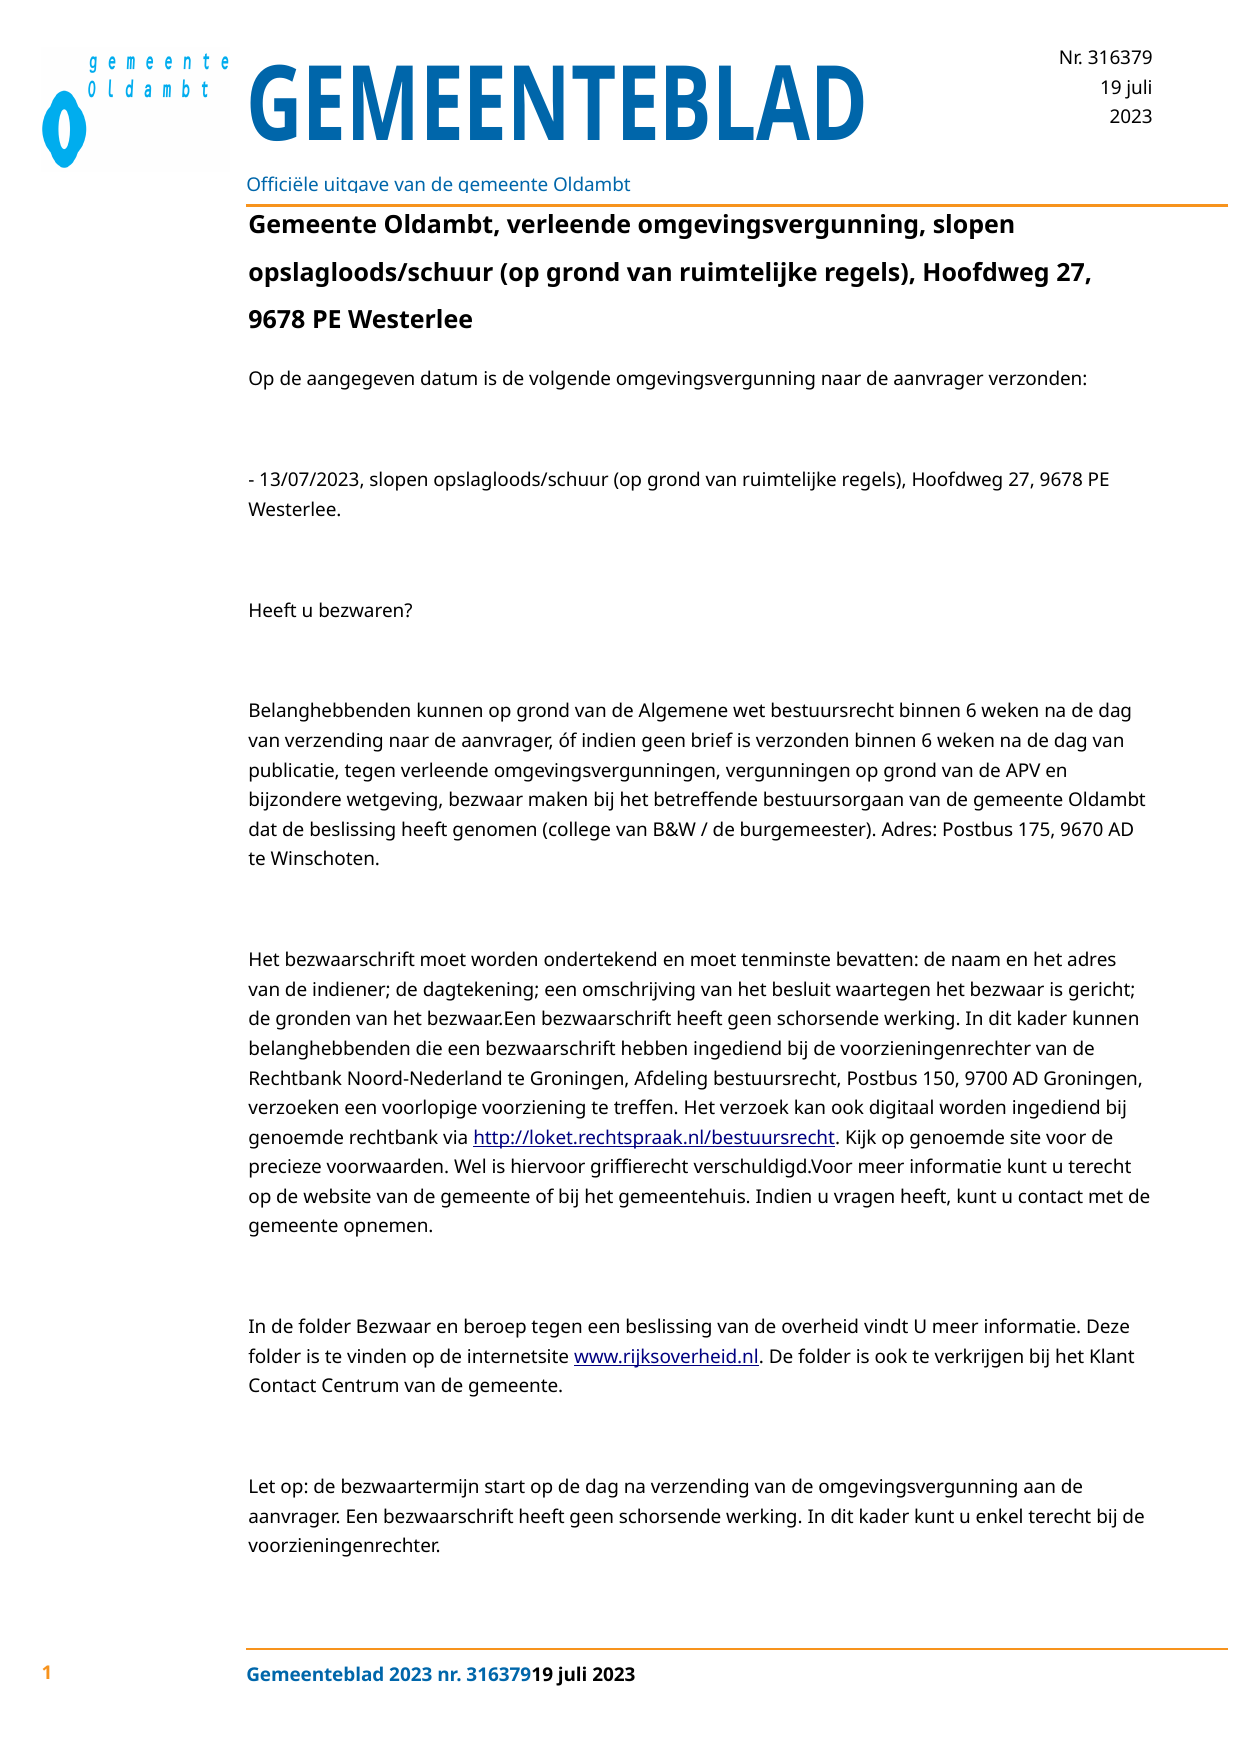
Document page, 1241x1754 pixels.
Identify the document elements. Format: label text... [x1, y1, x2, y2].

text Belanghebbenden kunnen op grond van de Algemene wet bestuursrecht binnen 6 weken na de dag van verzending naar de aanvrager, óf indien geen brief is verzonden binnen 6 weken na de dag van publicatie, tegen verleende omgevingsvergunningen, vergunningen op grond van de APV en bijzondere wetgeving, bezwaar maken bij het betreffende bestuursorgaan van de gemeente Oldambt dat de beslissing heeft genomen (college van B&W / de burgemeester). Adres: Postbus 175, 9670 AD te Winschoten. [248, 698, 1152, 871]
text Op de aangegeven datum is de volgende omgevingsvergunning naar de aanvrager verzonden: [248, 366, 1152, 391]
text In de folder Bezwaar en beroep tegen een beslissing van de overheid vindt U meer informatie. Deze folder is te vinden op de internetsite www.rijksoverheid.nl. De folder is ook te verkrijgen bij het Klant Contact Centrum van de gemeente. [248, 1313, 1152, 1398]
text Let op: de bezwaartermijn start op de dag na verzending van de omgevingsvergunning aan de aanvrager. Een bezwaarschrift heeft geen schorsende werking. In dit kader kunt u enkel terecht bij de voorzieningenrechter. [248, 1473, 1152, 1558]
picture [41, 47, 231, 172]
text Heeft u bezwaren? [248, 597, 1152, 622]
text Het bezwaarschrift moet worden ondertekend en moet tenminste bevatten: de naam en het adres van de indiener; de dagtekening; een omschrijving van het besluit waartegen het bezwaar is gericht; de gronden van het bezwaar.Een bezwaarschrift heeft geen schorsende werking. In dit kader kunnen belanghebbenden die een bezwaarschrift hebben ingediend bij de voorzieningenrechter van de Rechtbank Noord-Nederland te Groningen, Afdeling bestuursrecht, Postbus 150, 9700 AD Groningen, verzoeken een voorlopige voorziening te treffen. Het verzoek kan ook digitaal worden ingediend bij genoemde rechtbank via http://loket.rechtspraak.nl/bestuursrecht. Kijk op genoemde site voor de precieze voorwaarden. Wel is hiervoor griffierecht verschuldigd.Voor meer informatie kunt u terecht op de website van de gemeente of bij het gemeentehuis. Indien u vragen heeft, kunt u contact met de gemeente opnemen. [248, 946, 1152, 1238]
text Gemeente Oldambt, verleende omgevingsvergunning, slopen opslagloods/schuur (op grond van ruimtelijke regels), Hoofdweg 27, 9678 PE Westerlee [248, 207, 1152, 336]
text - 13/07/2023, slopen opslagloods/schuur (op grond van ruimtelijke regels), Hoofdweg 27, 9678 PE Westerlee. [248, 466, 1152, 522]
